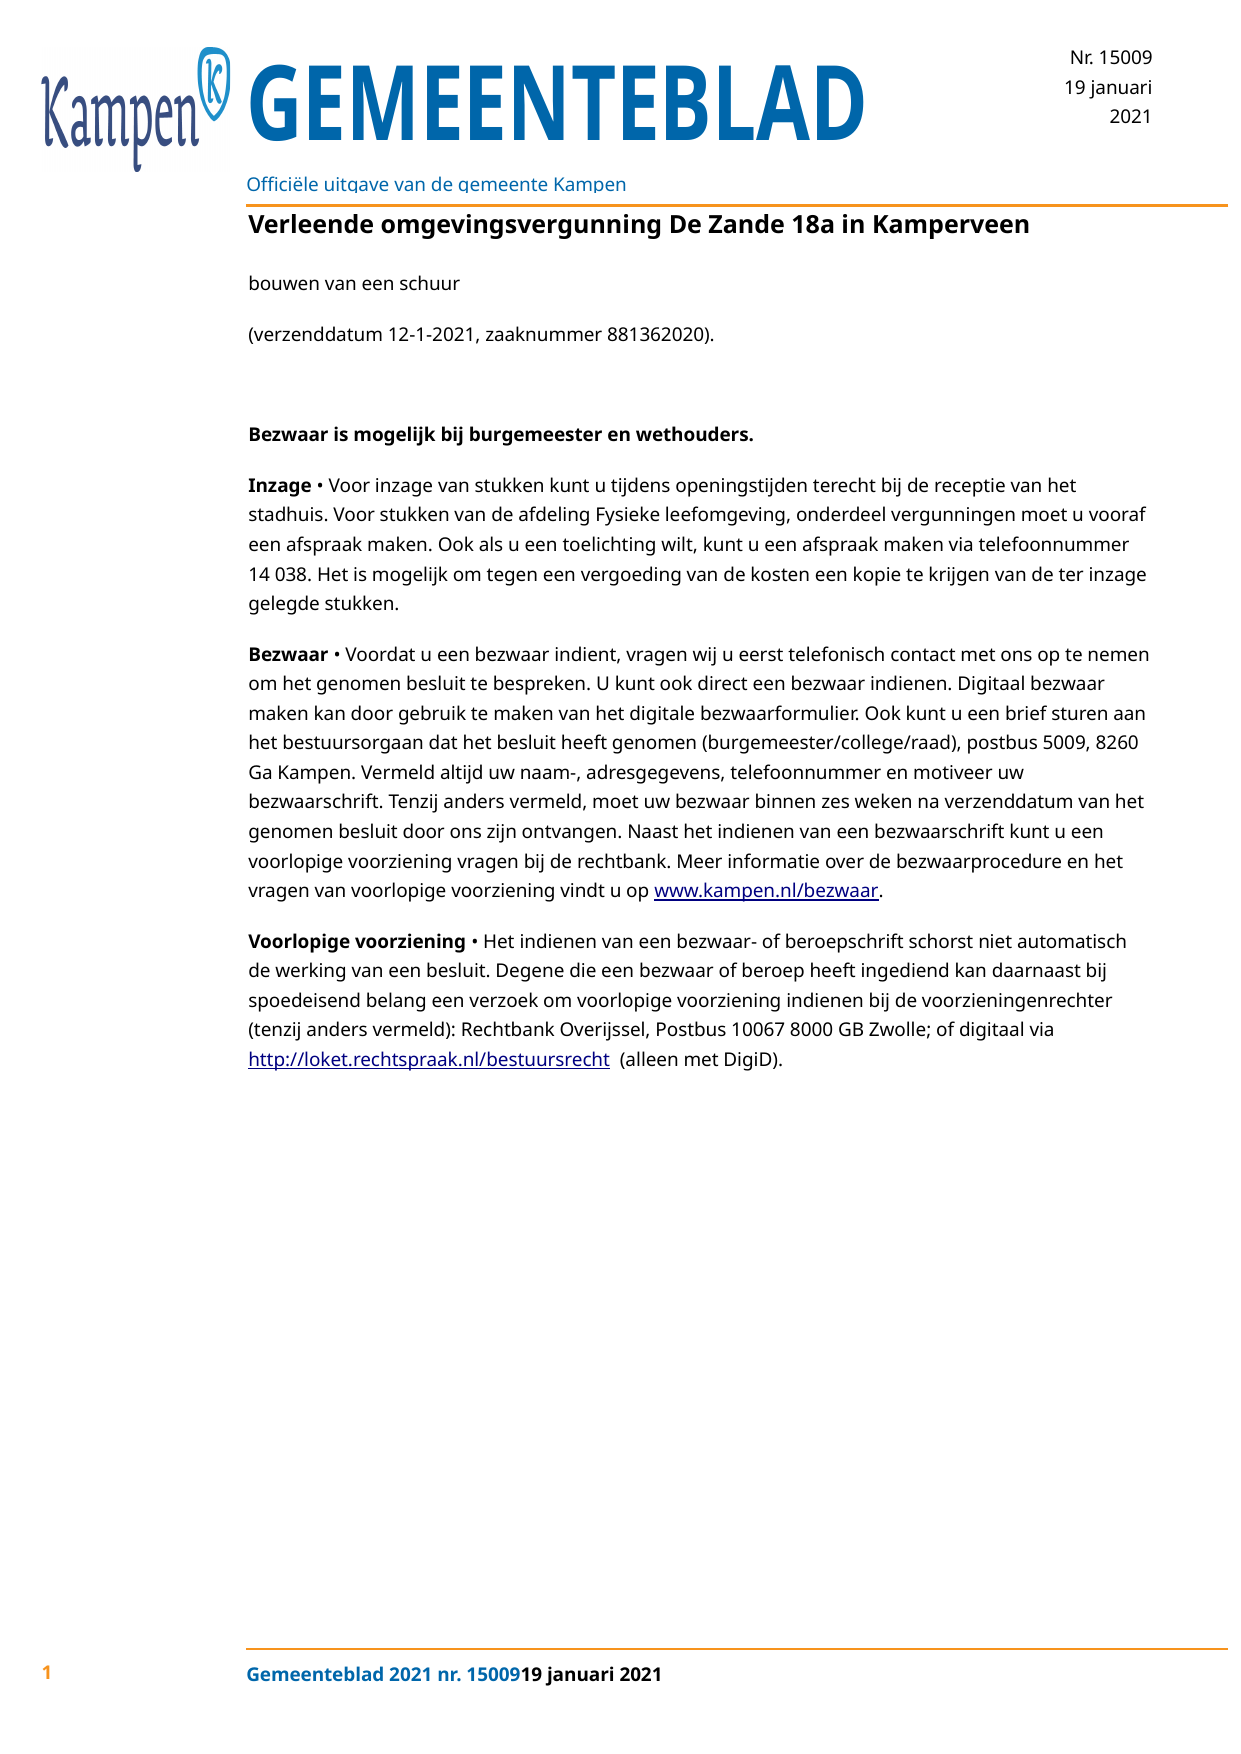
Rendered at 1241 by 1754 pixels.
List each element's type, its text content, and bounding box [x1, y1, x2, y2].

text bouwen van een schuur [248, 270, 1152, 296]
text Bezwaar • Voordat u een bezwaar indient, vragen wij u eerst telefonisch contact met ons op te nemen om het genomen besluit te bespreken. U kunt ook direct een bezwaar indienen. Digitaal bezwaar maken kan door gebruik te maken van het digitale bezwaarformulier. Ook kunt u een brief sturen aan het bestuursorgaan dat het besluit heeft genomen (burgemeester/college/raad), postbus 5009, 8260 Ga Kampen. Vermeld altijd uw naam-, adresgegevens, telefoonnummer en motiveer uw bezwaarschrift. Tenzij anders vermeld, moet uw bezwaar binnen zes weken na verzenddatum van het genomen besluit door ons zijn ontvangen. Naast het indienen van een bezwaarschrift kunt u een voorlopige voorziening vragen bij de rechtbank. Meer informatie over de bezwaarprocedure en het vragen van voorlopige voorziening vindt u op www.kampen.nl/bezwaar. [248, 641, 1152, 903]
text (verzenddatum 12-1-2021, zaaknummer 881362020). [248, 321, 1152, 346]
text Inzage • Voor inzage van stukken kunt u tijdens openingstijden terecht bij de receptie van het stadhuis. Voor stukken van de afdeling Fysieke leefomgeving, onderdeel vergunningen moet u vooraf een afspraak maken. Ook als u een toelichting wilt, kunt u een afspraak maken via telefoonnummer 14 038. Het is mogelijk om tegen een vergoeding van de kosten een kopie te krijgen van de ter inzage gelegde stukken. [248, 472, 1152, 616]
text Voorlopige voorziening • Het indienen van een bezwaar- of beroepschrift schorst niet automatisch de werking van een besluit. Degene die een bezwaar of beroep heeft ingediend kan daarnaast bij spoedeisend belang een verzoek om voorlopige voorziening indienen bij de voorzieningenrechter (tenzij anders vermeld): Rechtbank Overijssel, Postbus 10067 8000 GB Zwolle; of digitaal via http://loket.rechtspraak.nl/bestuursrecht (alleen met DigiD). [248, 928, 1152, 1072]
text Verleende omgevingsvergunning De Zande 18a in Kamperveen [248, 207, 1152, 241]
picture [41, 47, 231, 172]
text Bezwaar is mogelijk bij burgemeester en wethouders. [248, 422, 1152, 447]
